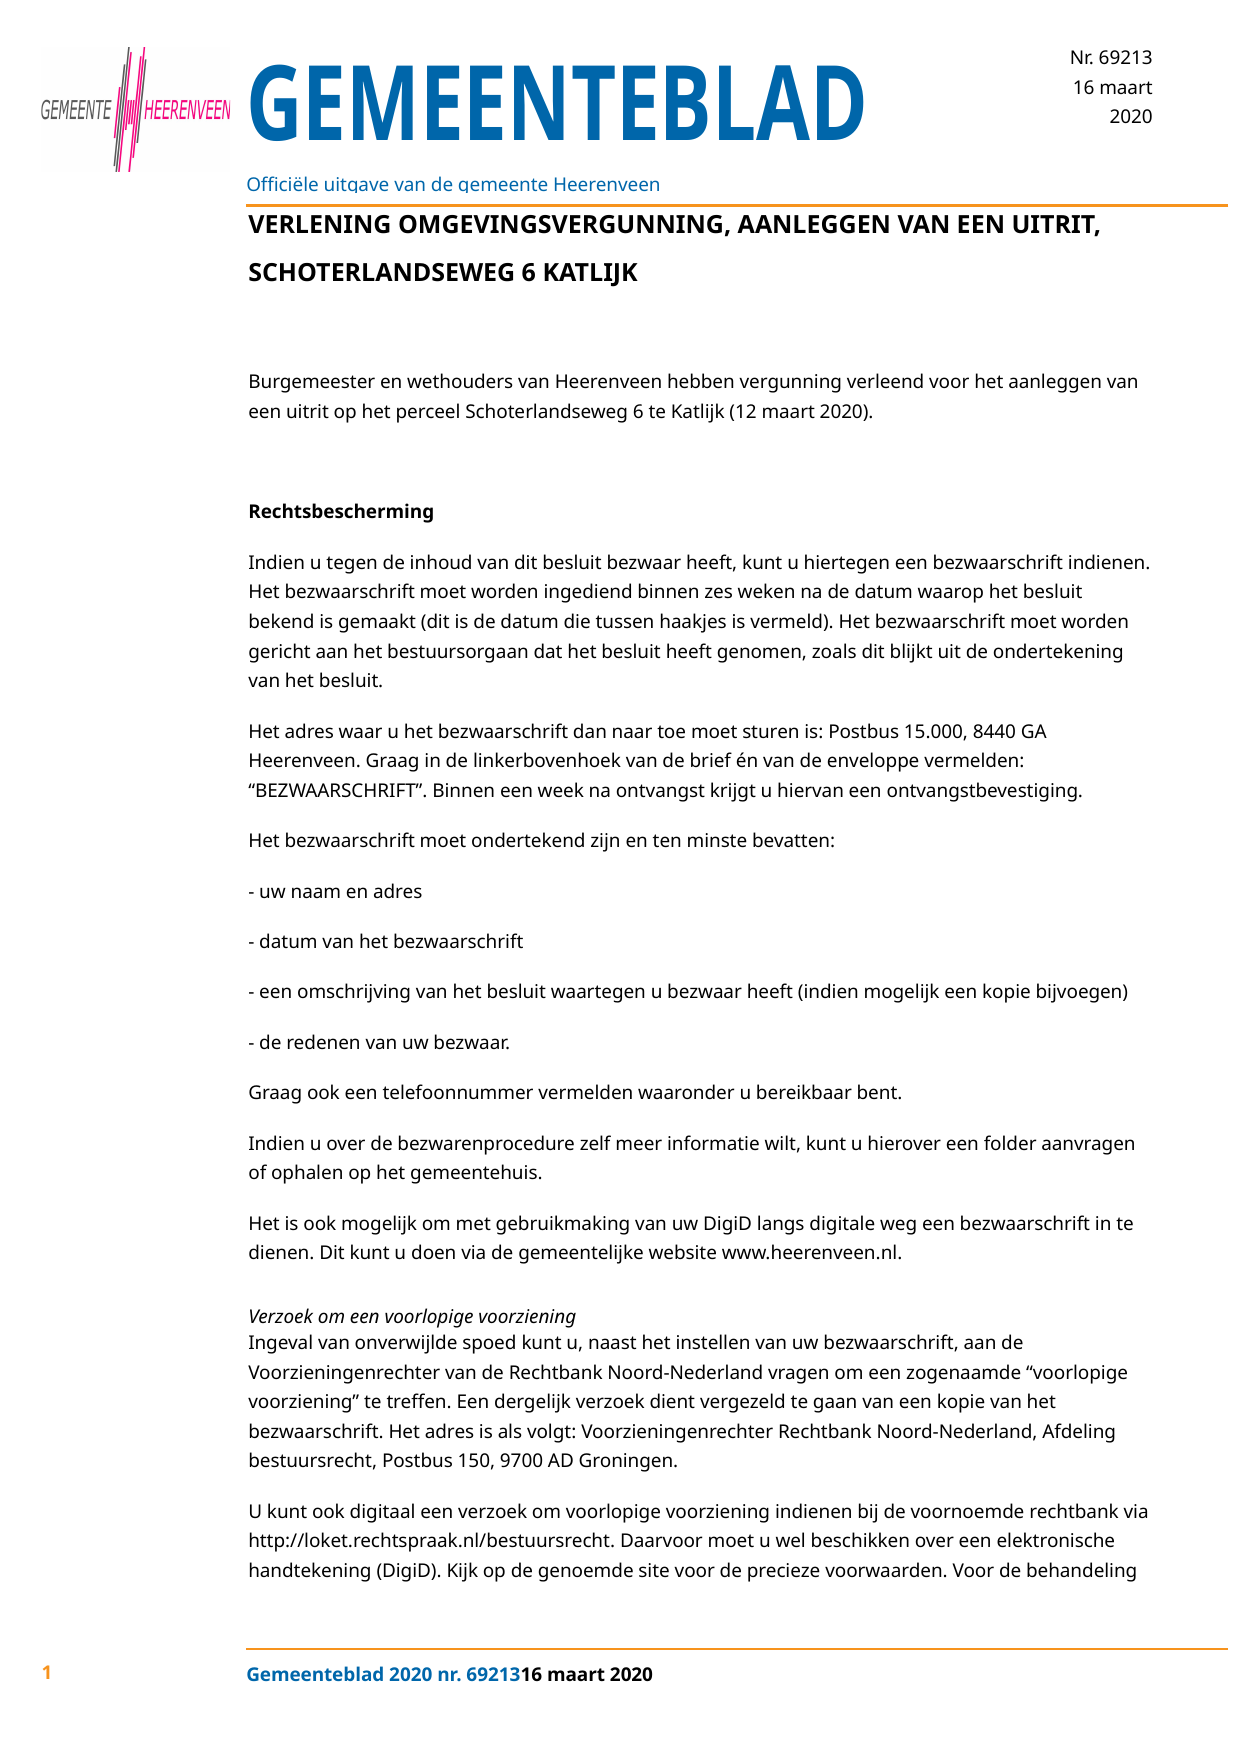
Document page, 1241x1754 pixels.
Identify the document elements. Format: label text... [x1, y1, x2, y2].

text - een omschrijving van het besluit waartegen u bezwaar heeft (indien mogelijk een kopie bijvoegen) [248, 979, 1152, 1004]
text Graag ook een telefoonnummer vermelden waaronder u bereikbaar bent. [248, 1079, 1152, 1105]
text Het adres waar u het bezwaarschrift dan naar toe moet sturen is: Postbus 15.000, 8440 GA Heerenveen. Graag in de linkerbovenhoek van de brief én van de enveloppe vermelden: “BEZWAARSCHRIFT”. Binnen een week na ontvangst krijgt u hiervan een ontvangstbevestiging. [248, 718, 1152, 803]
text Burgemeester en wethouders van Heerenveen hebben vergunning verleend voor het aanleggen van een uitrit op het perceel Schoterlandseweg 6 te Katlijk (12 maart 2020). [248, 368, 1152, 424]
picture [41, 47, 231, 172]
text VERLENING OMGEVINGSVERGUNNING, AANLEGGEN VAN EEN UITRIT, SCHOTERLANDSEWEG 6 KATLIJK [248, 207, 1152, 288]
text - datum van het bezwaarschrift [248, 928, 1152, 954]
text - uw naam en adres [248, 878, 1152, 904]
text Indien u over de bezwarenprocedure zelf meer informatie wilt, kunt u hierover een folder aanvragen of ophalen op het gemeentehuis. [248, 1130, 1152, 1185]
text Rechtsbescherming [248, 499, 1152, 524]
text Verzoek om een voorlopige voorziening [248, 1303, 1152, 1329]
text U kunt ook digitaal een verzoek om voorlopige voorziening indienen bij de voornoemde rechtbank via http://loket.rechtspraak.nl/bestuursrecht. Daarvoor moet u wel beschikken over een elektronische handtekening (DigiD). Kijk op de genoemde site voor de precieze voorwaarden. Voor de behandeling [248, 1498, 1152, 1583]
text Ingeval van onverwijlde spoed kunt u, naast het instellen van uw bezwaarschrift, aan de Voorzieningenrechter van de Rechtbank Noord-Nederland vragen om een zogenaamde “voorlopige voorziening” te treffen. Een dergelijk verzoek dient vergezeld te gaan van een kopie van het bezwaarschrift. Het adres is als volgt: Voorzieningenrechter Rechtbank Noord-Nederland, Afdeling bestuursrecht, Postbus 150, 9700 AD Groningen. [248, 1329, 1152, 1473]
text Het bezwaarschrift moet ondertekend zijn en ten minste bevatten: [248, 827, 1152, 853]
text Indien u tegen de inhoud van dit besluit bezwaar heeft, kunt u hiertegen een bezwaarschrift indienen. Het bezwaarschrift moet worden ingediend binnen zes weken na de datum waarop het besluit bekend is gemaakt (dit is de datum die tussen haakjes is vermeld). Het bezwaarschrift moet worden gericht aan het bestuursorgaan dat het besluit heeft genomen, zoals dit blijkt uit de ondertekening van het besluit. [248, 549, 1152, 693]
text Het is ook mogelijk om met gebruikmaking van uw DigiD langs digitale weg een bezwaarschrift in te dienen. Dit kunt u doen via de gemeentelijke website www.heerenveen.nl. [248, 1210, 1152, 1265]
text - de redenen van uw bezwaar. [248, 1029, 1152, 1055]
